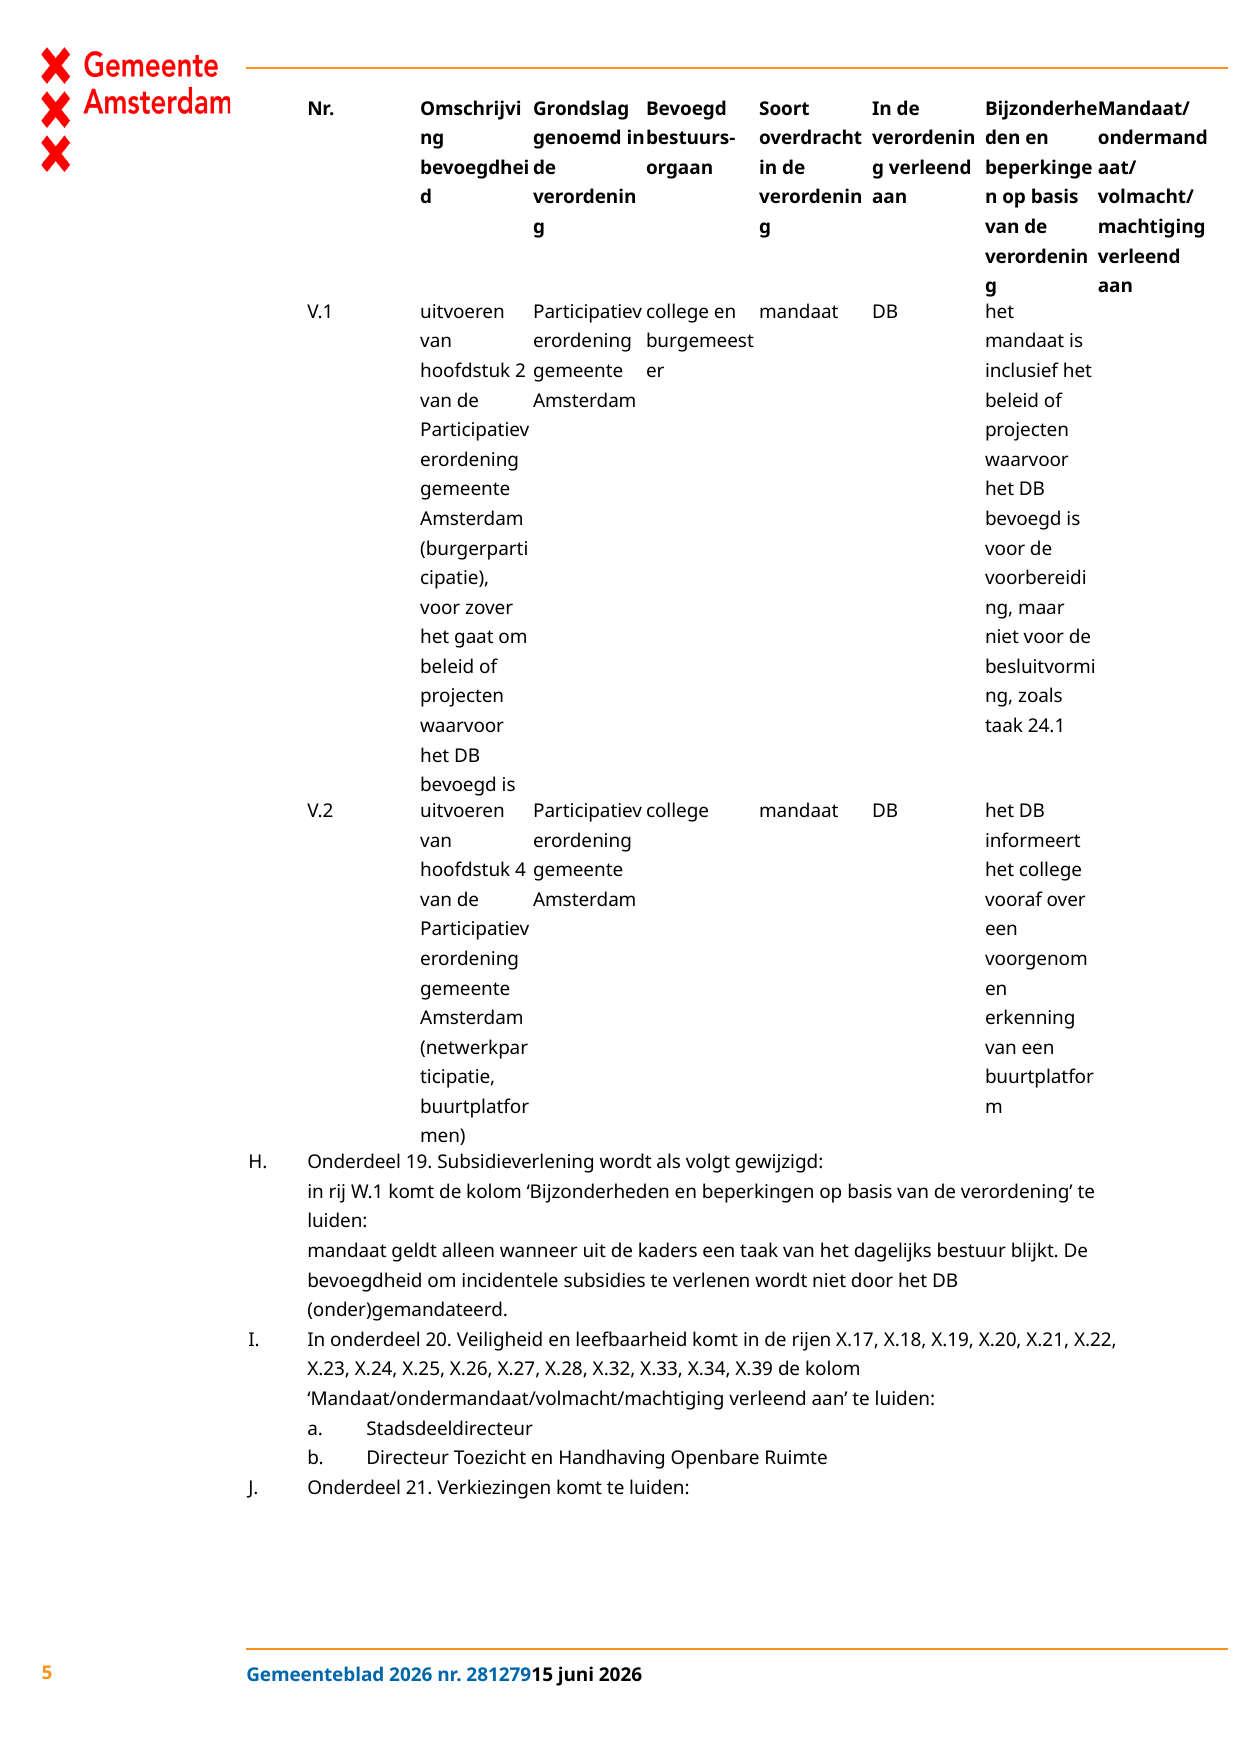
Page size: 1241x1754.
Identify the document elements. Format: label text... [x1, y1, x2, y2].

table_cell V.2 [307, 797, 420, 1148]
table_cell het mandaat is inclusief het beleid of projecten waarvoor het DB bevoegd is voor de voorbereiding, maar niet voor de besluitvorming, zoals taak 24.1 [985, 298, 1098, 797]
list Directeur Toezicht en Handhaving Openbare Ruimte [307, 1444, 1152, 1470]
table_cell college en burgemeester [646, 298, 759, 797]
table_cell uitvoeren van hoofdstuk 2 van de Participatieverordening gemeente Amsterdam (burgerparticipatie), voor zover het gaat om beleid of projecten waarvoor het DB bevoegd is [420, 298, 533, 797]
table_cell uitvoeren van hoofdstuk 4 van de Participatieverordening gemeente Amsterdam (netwerkparticipatie, buurtplatformen) [420, 797, 533, 1148]
table_header Nr. [307, 95, 420, 298]
list Onderdeel 21. Verkiezingen komt te luiden: [248, 1474, 1152, 1499]
table_header Mandaat/ondermandaat/ volmacht/machtiging verleend aan [1098, 95, 1211, 298]
table_header In de verordening verleend aan [872, 95, 985, 298]
table_header Bevoegd bestuurs-orgaan [646, 95, 759, 298]
table_header Bijzonderheden en beperkingen op basis van de verordening [985, 95, 1098, 298]
table_cell V.1 [307, 298, 420, 797]
table_header Soort overdracht in de verordening [759, 95, 872, 298]
table_cell DB [872, 298, 985, 797]
table_cell college [646, 797, 759, 1148]
list in rij W.1 komt de kolom ‘Bijzonderheden en beperkingen op basis van de verordening’ te luiden: [248, 1178, 1152, 1233]
table_cell het DB informeert het college vooraf over een voorgenomen erkenning van een buurtplatform [985, 797, 1098, 1148]
list Stadsdeeldirecteur [307, 1415, 1152, 1440]
table_cell [1098, 298, 1211, 797]
list In onderdeel 20. Veiligheid en leefbaarheid komt in de rijen X.17, X.18, X.19, X.20, X.21, X.22, X.23, X.24, X.25, X.26, X.27, X.28, X.32, X.33, X.34, X.39 de kolom ‘Mandaat/ondermandaat/volmacht/machtiging verleend aan’ te luiden: [248, 1326, 1152, 1411]
table_cell [1098, 797, 1211, 1148]
table_header Omschrijving bevoegdheid [420, 95, 533, 298]
table_cell mandaat [759, 298, 872, 797]
list Onderdeel 19. Subsidieverlening wordt als volgt gewijzigd: [248, 1148, 1152, 1174]
table_header Grondslag genoemd in de verordening [533, 95, 646, 298]
table_cell Participatieverordening gemeente Amsterdam [533, 298, 646, 797]
table_cell mandaat [759, 797, 872, 1148]
picture [41, 47, 231, 172]
list mandaat geldt alleen wanneer uit de kaders een taak van het dagelijks bestuur blijkt. De bevoegdheid om incidentele subsidies te verlenen wordt niet door het DB (onder)gemandateerd. [248, 1237, 1152, 1322]
table_cell DB [872, 797, 985, 1148]
table_cell Participatieverordening gemeente Amsterdam [533, 797, 646, 1148]
